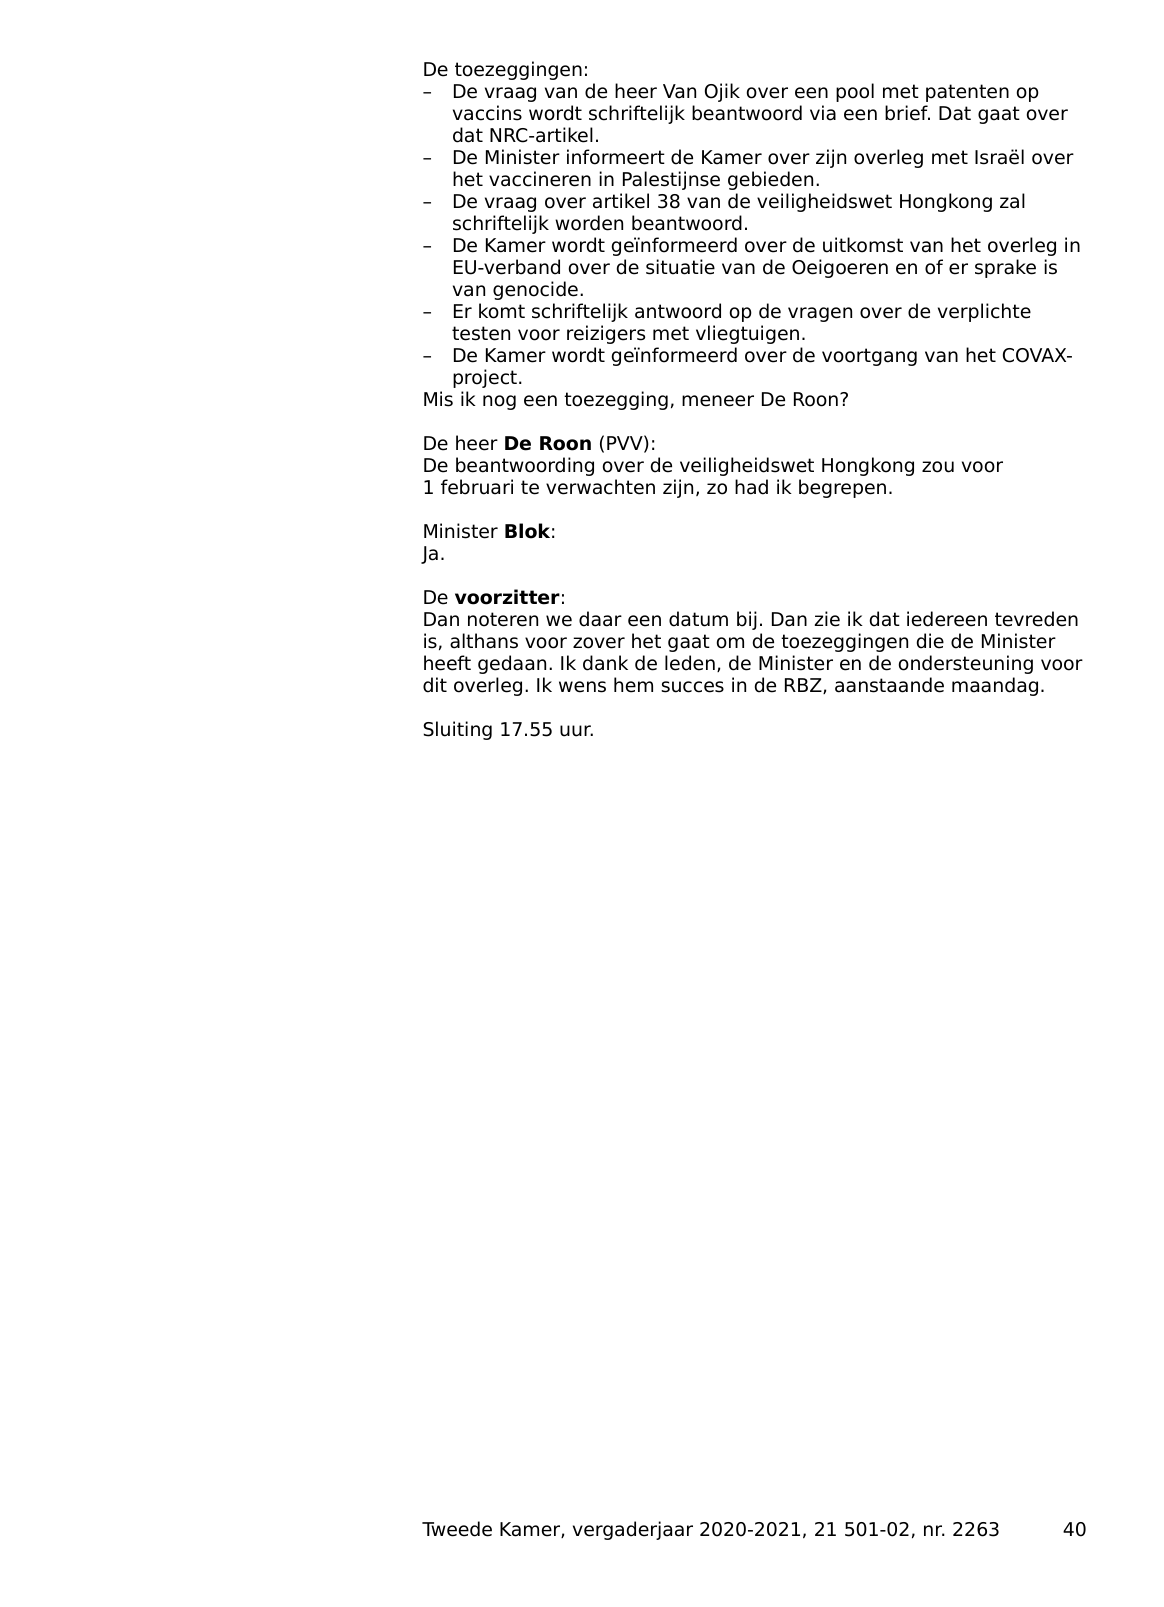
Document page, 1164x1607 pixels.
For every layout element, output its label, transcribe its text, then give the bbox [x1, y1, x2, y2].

text – De Kamer wordt geïnformeerd over de uitkomst van het overleg in EU-verband over de situatie van de Oeigoeren en of er sprake is van genocide. [422, 235, 1087, 301]
text – De vraag van de heer Van Ojik over een pool met patenten op vaccins wordt schriftelijk beantwoord via een brief. Dat gaat over dat NRC-artikel. [422, 81, 1087, 147]
text De beantwoording over de veiligheidswet Hongkong zou voor 1 februari te verwachten zijn, zo had ik begrepen. [422, 455, 1087, 499]
text Sluiting 17.55 uur. [422, 719, 1087, 741]
text Mis ik nog een toezegging, meneer De Roon? [422, 389, 1087, 411]
text De toezeggingen: [422, 59, 1087, 81]
text De voorzitter: [422, 587, 1087, 609]
text – De vraag over artikel 38 van de veiligheidswet Hongkong zal schriftelijk worden beantwoord. [422, 191, 1087, 235]
text Minister Blok: [422, 521, 1087, 543]
text Ja. [422, 543, 1087, 565]
text Dan noteren we daar een datum bij. Dan zie ik dat iedereen tevreden is, althans voor zover het gaat om de toezeggingen die de Minister heeft gedaan. Ik dank de leden, de Minister en de ondersteuning voor dit overleg. Ik wens hem succes in de RBZ, aanstaande maandag. [422, 609, 1087, 697]
text De heer De Roon (PVV): [422, 433, 1087, 455]
text – De Minister informeert de Kamer over zijn overleg met Israël over het vaccineren in Palestijnse gebieden. [422, 147, 1087, 191]
text – De Kamer wordt geïnformeerd over de voortgang van het COVAX-project. [422, 345, 1087, 389]
text – Er komt schriftelijk antwoord op de vragen over de verplichte testen voor reizigers met vliegtuigen. [422, 301, 1087, 345]
